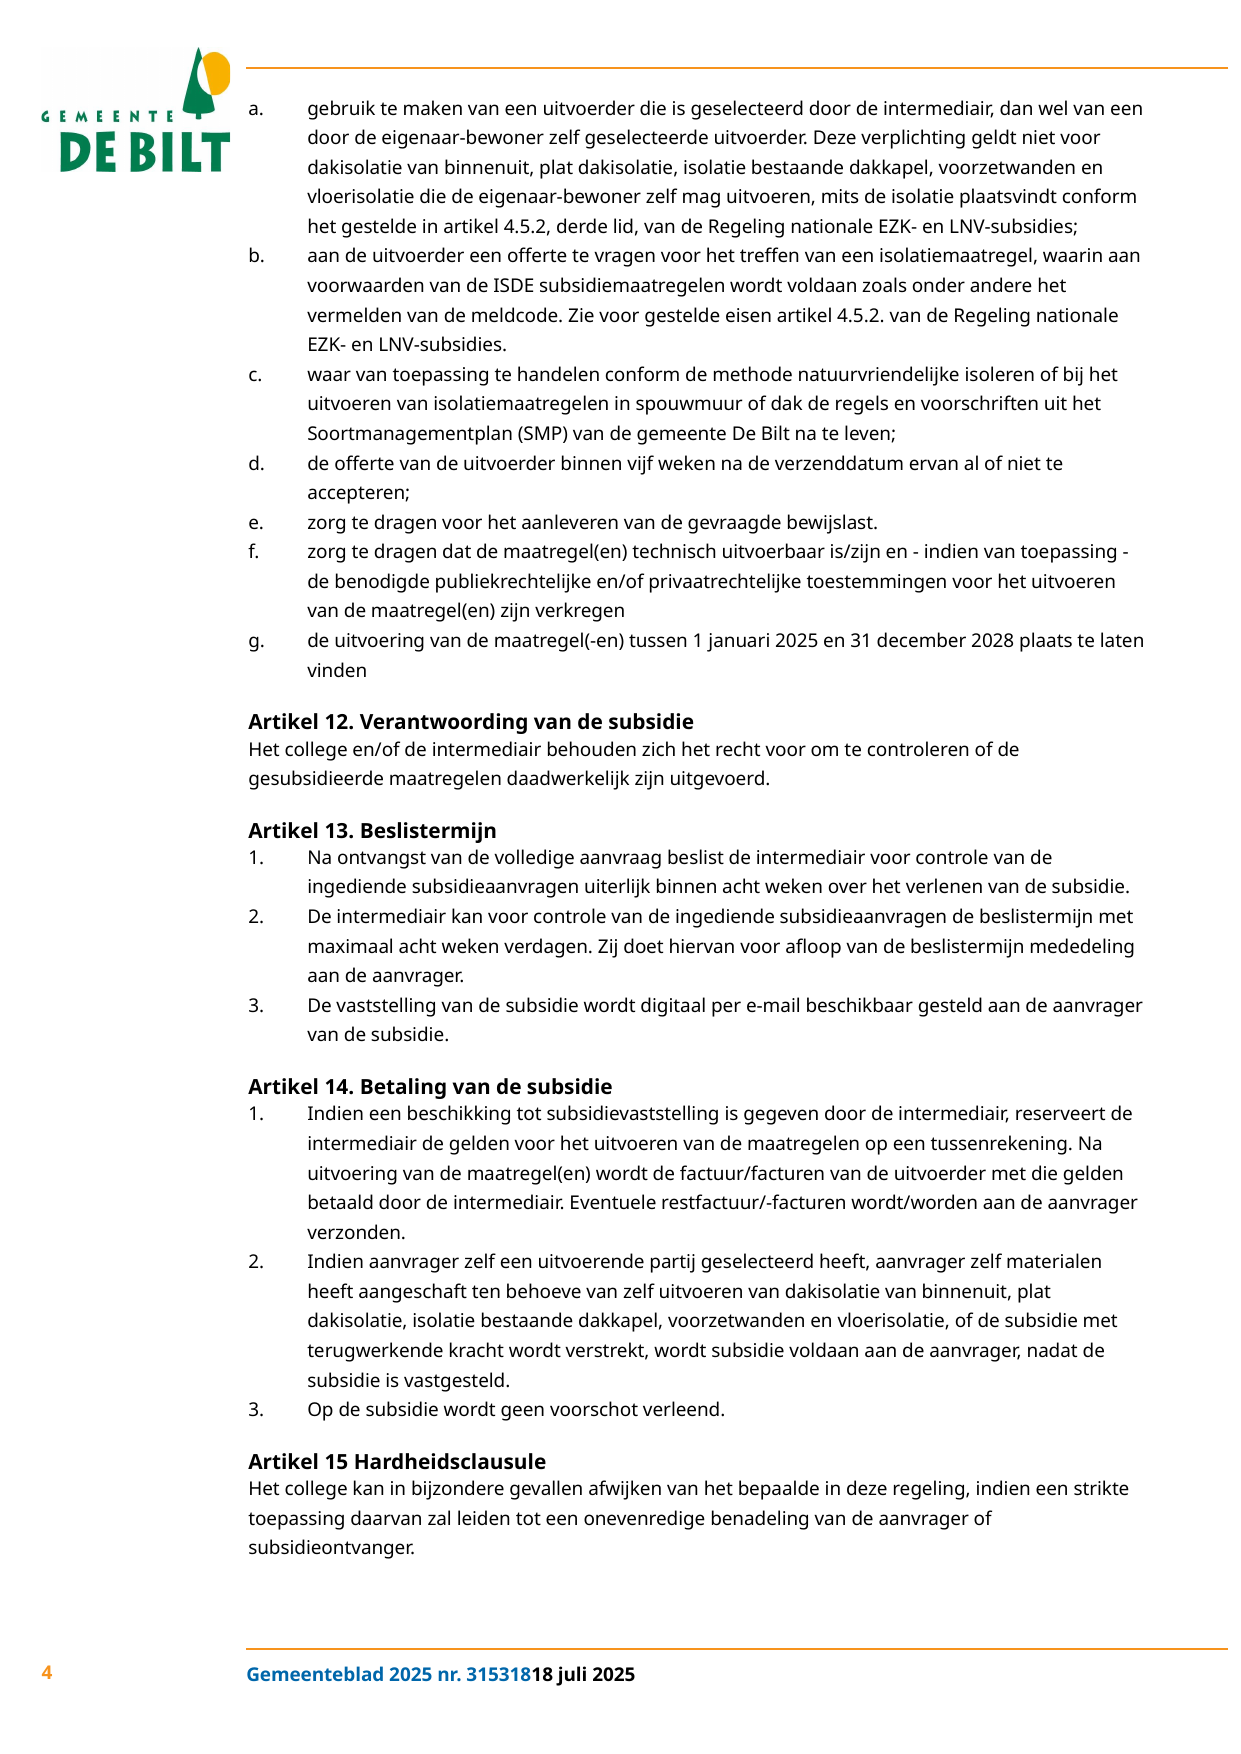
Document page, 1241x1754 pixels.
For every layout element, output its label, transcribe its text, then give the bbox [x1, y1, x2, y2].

text Het college kan in bijzondere gevallen afwijken van het bepaalde in deze regeling, indien een strikte toepassing daarvan zal leiden tot een onevenredige benadeling van de aanvrager of subsidieontvanger. [248, 1475, 1152, 1560]
list zorg te dragen dat de maatregel(en) technisch uitvoerbaar is/zijn en - indien van toepassing - de benodigde publiekrechtelijke en/of privaatrechtelijke toestemmingen voor het uitvoeren van de maatregel(en) zijn verkregen [248, 538, 1152, 623]
text Artikel 15 Hardheidsclausule [248, 1447, 1152, 1475]
list zorg te dragen voor het aanleveren van de gevraagde bewijslast. [248, 509, 1152, 535]
list Op de subsidie wordt geen voorschot verleend. [248, 1396, 1152, 1422]
picture [41, 47, 231, 172]
list Indien een beschikking tot subsidievaststelling is gegeven door de intermediair, reserveert de intermediair de gelden voor het uitvoeren van de maatregelen op een tussenrekening. Na uitvoering van de maatregel(en) wordt de factuur/facturen van de uitvoerder met die gelden betaald door de intermediair. Eventuele restfactuur/-facturen wordt/worden aan de aanvrager verzonden. [248, 1101, 1152, 1244]
list waar van toepassing te handelen conform de methode natuurvriendelijke isoleren of bij het uitvoeren van isolatiemaatregelen in spouwmuur of dak de regels en voorschriften uit het Soortmanagementplan (SMP) van de gemeente De Bilt na te leven; [248, 361, 1152, 446]
list De intermediair kan voor controle van de ingediende subsidieaanvragen de beslistermijn met maximaal acht weken verdagen. Zij doet hiervan voor afloop van de beslistermijn mededeling aan de aanvrager. [248, 903, 1152, 988]
list aan de uitvoerder een offerte te vragen voor het treffen van een isolatiemaatregel, waarin aan voorwaarden van de ISDE subsidiemaatregelen wordt voldaan zoals onder andere het vermelden van de meldcode. Zie voor gestelde eisen artikel 4.5.2. van de Regeling nationale EZK- en LNV-subsidies. [248, 243, 1152, 357]
list de uitvoering van de maatregel(-en) tussen 1 januari 2025 en 31 december 2028 plaats te laten vinden [248, 627, 1152, 683]
text Het college en/of de intermediair behouden zich het recht voor om te controleren of de gesubsidieerde maatregelen daadwerkelijk zijn uitgevoerd. [248, 736, 1152, 791]
list De vaststelling van de subsidie wordt digitaal per e-mail beschikbaar gesteld aan de aanvrager van de subsidie. [248, 992, 1152, 1047]
list Na ontvangst van de volledige aanvraag beslist de intermediair voor controle van de ingediende subsidieaanvragen uiterlijk binnen acht weken over het verlenen van de subsidie. [248, 844, 1152, 899]
text Artikel 14. Betaling van de subsidie [248, 1072, 1152, 1101]
text Artikel 13. Beslistermijn [248, 816, 1152, 844]
list Indien aanvrager zelf een uitvoerende partij geselecteerd heeft, aanvrager zelf materialen heeft aangeschaft ten behoeve van zelf uitvoeren van dakisolatie van binnenuit, plat dakisolatie, isolatie bestaande dakkapel, voorzetwanden en vloerisolatie, of de subsidie met terugwerkende kracht wordt verstrekt, wordt subsidie voldaan aan de aanvrager, nadat de subsidie is vastgesteld. [248, 1248, 1152, 1392]
list de offerte van de uitvoerder binnen vijf weken na de verzenddatum ervan al of niet te accepteren; [248, 450, 1152, 505]
list gebruik te maken van een uitvoerder die is geselecteerd door de intermediair, dan wel van een door de eigenaar-bewoner zelf geselecteerde uitvoerder. Deze verplichting geldt niet voor dakisolatie van binnenuit, plat dakisolatie, isolatie bestaande dakkapel, voorzetwanden en vloerisolatie die de eigenaar-bewoner zelf mag uitvoeren, mits de isolatie plaatsvindt conform het gestelde in artikel 4.5.2, derde lid, van de Regeling nationale EZK- en LNV-subsidies; [248, 95, 1152, 239]
text Artikel 12. Verantwoording van de subsidie [248, 707, 1152, 736]
